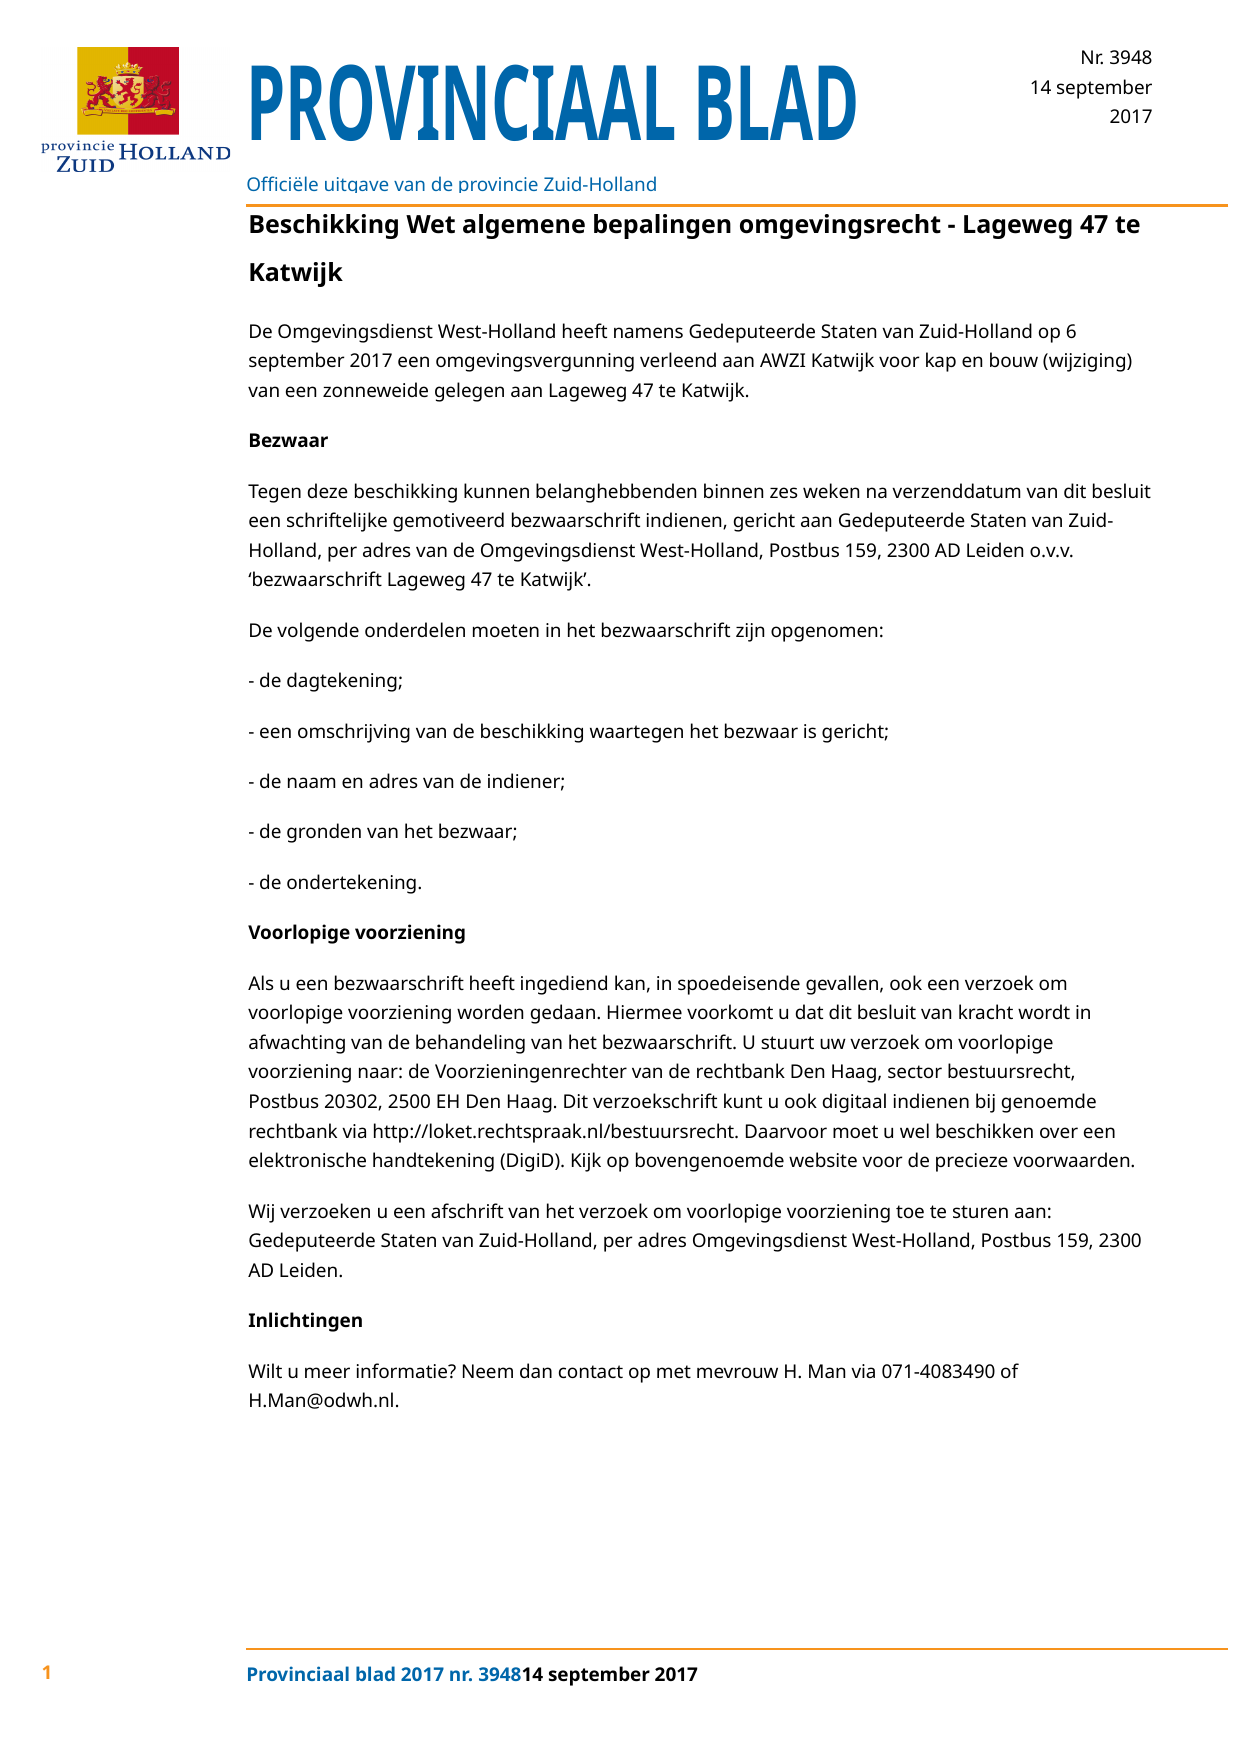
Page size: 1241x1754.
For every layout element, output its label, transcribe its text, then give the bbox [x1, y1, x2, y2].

text - de naam en adres van de indiener; [248, 768, 1152, 794]
text Wilt u meer informatie? Neem dan contact op met mevrouw H. Man via 071-4083490 of H.Man@odwh.nl. [248, 1358, 1152, 1413]
text Als u een bezwaarschrift heeft ingediend kan, in spoedeisende gevallen, ook een verzoek om voorlopige voorziening worden gedaan. Hiermee voorkomt u dat dit besluit van kracht wordt in afwachting van de behandeling van het bezwaarschrift. U stuurt uw verzoek om voorlopige voorziening naar: de Voorzieningenrechter van de rechtbank Den Haag, sector bestuursrecht, Postbus 20302, 2500 EH Den Haag. Dit verzoekschrift kunt u ook digitaal indienen bij genoemde rechtbank via http://loket.rechtspraak.nl/bestuursrecht. Daarvoor moet u wel beschikken over een elektronische handtekening (DigiD). Kijk op bovengenoemde website voor de precieze voorwaarden. [248, 970, 1152, 1173]
text - de dagtekening; [248, 667, 1152, 693]
text Inlichtingen [248, 1307, 1152, 1333]
text De Omgevingsdienst West-Holland heeft namens Gedeputeerde Staten van Zuid-Holland op 6 september 2017 een omgevingsvergunning verleend aan AWZI Katwijk voor kap en bouw (wijziging) van een zonneweide gelegen aan Lageweg 47 te Katwijk. [248, 318, 1152, 403]
picture [41, 47, 231, 172]
text - de ondertekening. [248, 869, 1152, 895]
text - de gronden van het bezwaar; [248, 819, 1152, 844]
text Bezwaar [248, 427, 1152, 453]
text Voorlopige voorziening [248, 919, 1152, 945]
text - een omschrijving van de beschikking waartegen het bezwaar is gericht; [248, 718, 1152, 744]
text Wij verzoeken u een afschrift van het verzoek om voorlopige voorziening toe te sturen aan: Gedeputeerde Staten van Zuid-Holland, per adres Omgevingsdienst West-Holland, Postbus 159, 2300 AD Leiden. [248, 1198, 1152, 1283]
text Tegen deze beschikking kunnen belanghebbenden binnen zes weken na verzenddatum van dit besluit een schriftelijke gemotiveerd bezwaarschrift indienen, gericht aan Gedeputeerde Staten van Zuid-Holland, per adres van de Omgevingsdienst West-Holland, Postbus 159, 2300 AD Leiden o.v.v. ‘bezwaarschrift Lageweg 47 te Katwijk’. [248, 478, 1152, 592]
text De volgende onderdelen moeten in het bezwaarschrift zijn opgenomen: [248, 617, 1152, 643]
text Beschikking Wet algemene bepalingen omgevingsrecht - Lageweg 47 te Katwijk [248, 207, 1152, 288]
